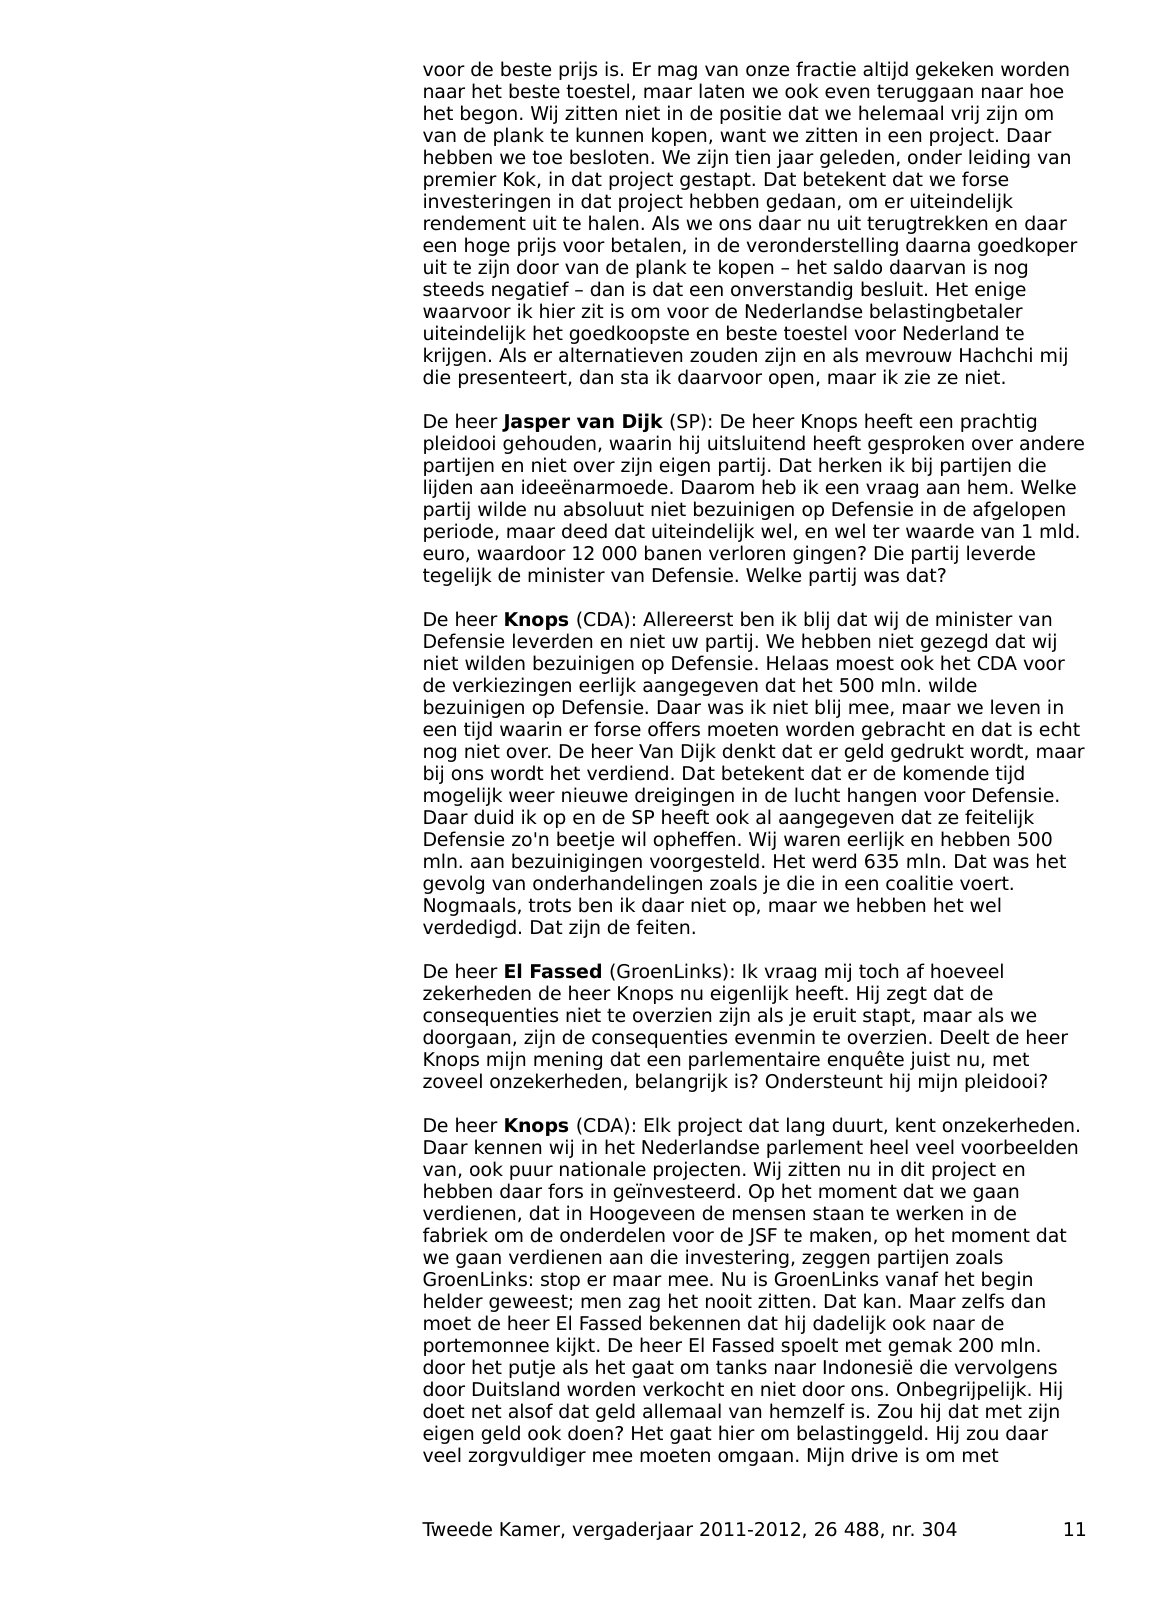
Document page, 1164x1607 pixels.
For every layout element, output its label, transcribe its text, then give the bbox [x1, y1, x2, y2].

text De heer Knops (CDA): Allereerst ben ik blij dat wij de minister van Defensie leverden en niet uw partij. We hebben niet gezegd dat wij niet wilden bezuinigen op Defensie. Helaas moest ook het CDA voor de verkiezingen eerlijk aangegeven dat het 500 mln. wilde bezuinigen op Defensie. Daar was ik niet blij mee, maar we leven in een tijd waarin er forse offers moeten worden gebracht en dat is echt nog niet over. De heer Van Dijk denkt dat er geld gedrukt wordt, maar bij ons wordt het verdiend. Dat betekent dat er de komende tijd mogelijk weer nieuwe dreigingen in de lucht hangen voor Defensie. Daar duid ik op en de SP heeft ook al aangegeven dat ze feitelijk Defensie zo'n beetje wil opheffen. Wij waren eerlijk en hebben 500 mln. aan bezuinigingen voorgesteld. Het werd 635 mln. Dat was het gevolg van onderhandelingen zoals je die in een coalitie voert. Nogmaals, trots ben ik daar niet op, maar we hebben het wel verdedigd. Dat zijn de feiten. [422, 609, 1087, 939]
text De heer Jasper van Dijk (SP): De heer Knops heeft een prachtig pleidooi gehouden, waarin hij uitsluitend heeft gesproken over andere partijen en niet over zijn eigen partij. Dat herken ik bij partijen die lijden aan ideeënarmoede. Daarom heb ik een vraag aan hem. Welke partij wilde nu absoluut niet bezuinigen op Defensie in de afgelopen periode, maar deed dat uiteindelijk wel, en wel ter waarde van 1 mld. euro, waardoor 12 000 banen verloren gingen? Die partij leverde tegelijk de minister van Defensie. Welke partij was dat? [422, 411, 1087, 587]
text De heer Knops (CDA): Elk project dat lang duurt, kent onzekerheden. Daar kennen wij in het Nederlandse parlement heel veel voorbeelden van, ook puur nationale projecten. Wij zitten nu in dit project en hebben daar fors in geïnvesteerd. Op het moment dat we gaan verdienen, dat in Hoogeveen de mensen staan te werken in de fabriek om de onderdelen voor de JSF te maken, op het moment dat we gaan verdienen aan die investering, zeggen partijen zoals GroenLinks: stop er maar mee. Nu is GroenLinks vanaf het begin helder geweest; men zag het nooit zitten. Dat kan. Maar zelfs dan moet de heer El Fassed bekennen dat hij dadelijk ook naar de portemonnee kijkt. De heer El Fassed spoelt met gemak 200 mln. door het putje als het gaat om tanks naar Indonesië die vervolgens door Duitsland worden verkocht en niet door ons. Onbegrijpelijk. Hij doet net alsof dat geld allemaal van hemzelf is. Zou hij dat met zijn eigen geld ook doen? Het gaat hier om belastinggeld. Hij zou daar veel zorgvuldiger mee moeten omgaan. Mijn drive is om met [422, 1115, 1087, 1467]
text voor de beste prijs is. Er mag van onze fractie altijd gekeken worden naar het beste toestel, maar laten we ook even teruggaan naar hoe het begon. Wij zitten niet in de positie dat we helemaal vrij zijn om van de plank te kunnen kopen, want we zitten in een project. Daar hebben we toe besloten. We zijn tien jaar geleden, onder leiding van premier Kok, in dat project gestapt. Dat betekent dat we forse investeringen in dat project hebben gedaan, om er uiteindelijk rendement uit te halen. Als we ons daar nu uit terugtrekken en daar een hoge prijs voor betalen, in de veronderstelling daarna goedkoper uit te zijn door van de plank te kopen – het saldo daarvan is nog steeds negatief – dan is dat een onverstandig besluit. Het enige waarvoor ik hier zit is om voor de Nederlandse belastingbetaler uiteindelijk het goedkoopste en beste toestel voor Nederland te krijgen. Als er alternatieven zouden zijn en als mevrouw Hachchi mij die presenteert, dan sta ik daarvoor open, maar ik zie ze niet. [422, 59, 1087, 389]
text De heer El Fassed (GroenLinks): Ik vraag mij toch af hoeveel zekerheden de heer Knops nu eigenlijk heeft. Hij zegt dat de consequenties niet te overzien zijn als je eruit stapt, maar als we doorgaan, zijn de consequenties evenmin te overzien. Deelt de heer Knops mijn mening dat een parlementaire enquête juist nu, met zoveel onzekerheden, belangrijk is? Ondersteunt hij mijn pleidooi? [422, 961, 1087, 1093]
